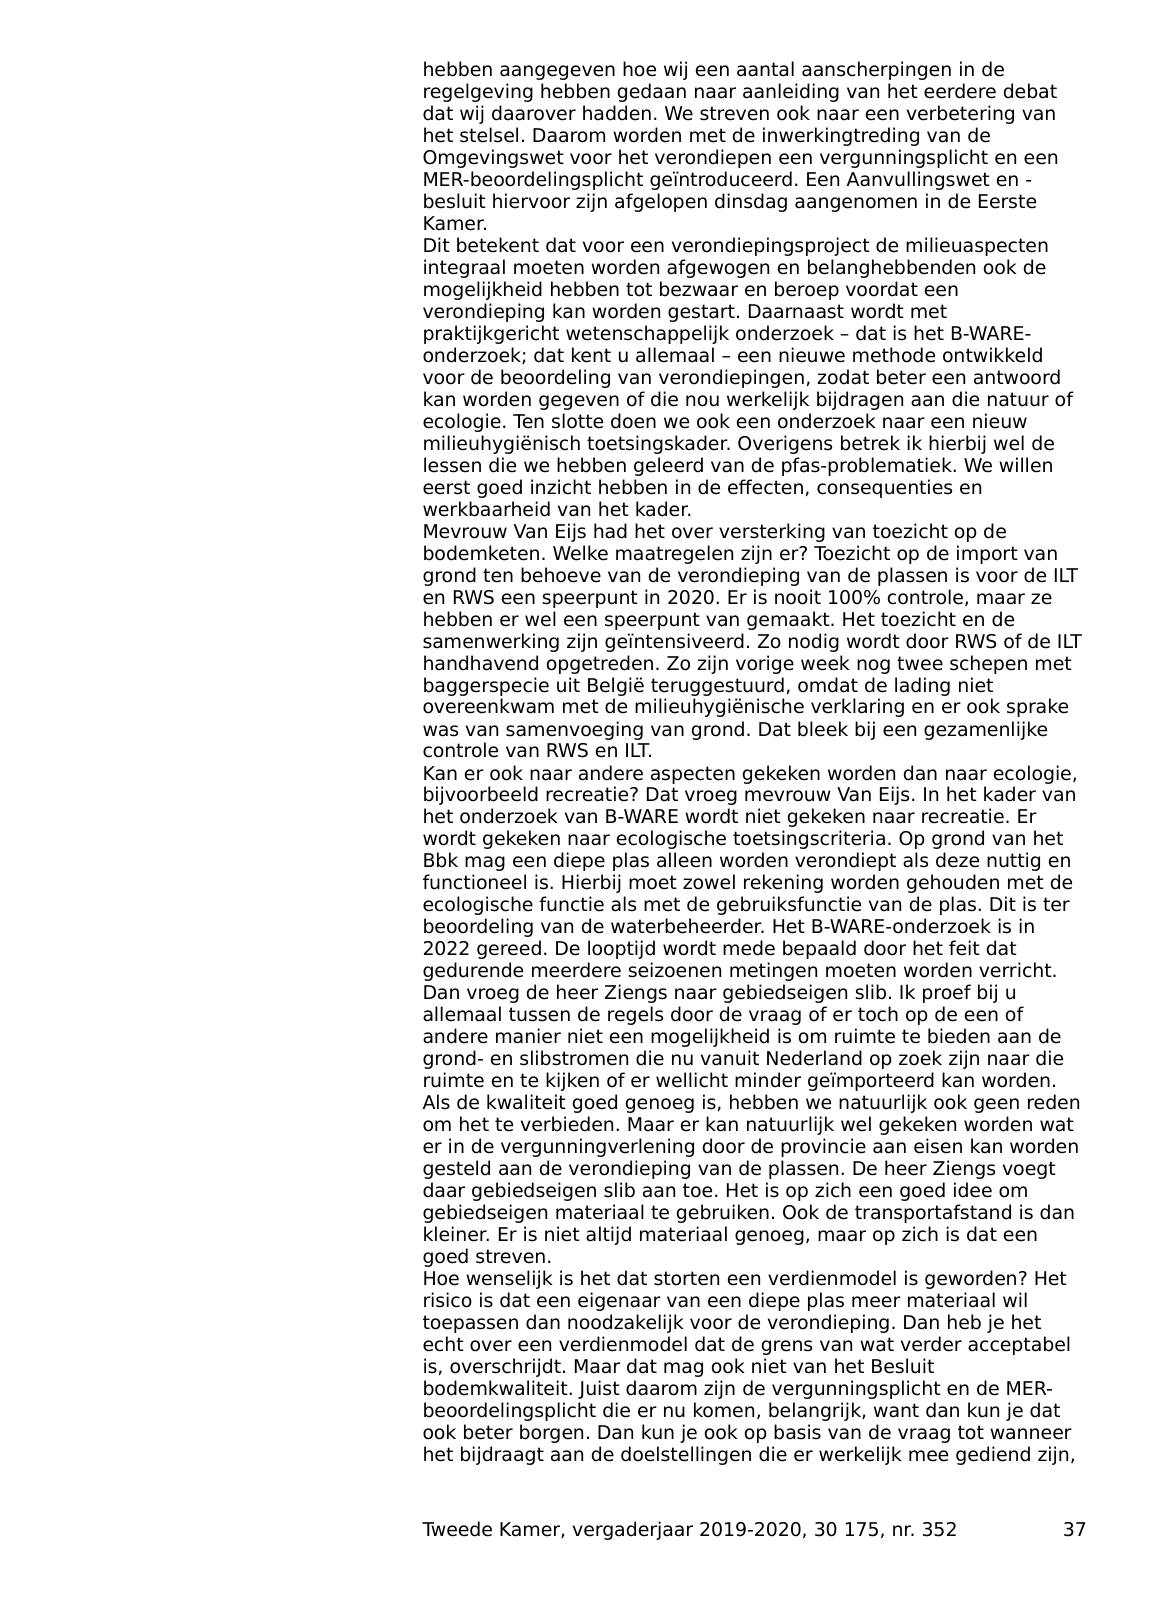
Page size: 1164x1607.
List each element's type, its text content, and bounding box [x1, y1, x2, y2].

text Mevrouw Van Eijs had het over versterking van toezicht op de bodemketen. Welke maatregelen zijn er? Toezicht op de import van grond ten behoeve van de verondieping van de plassen is voor de ILT en RWS een speerpunt in 2020. Er is nooit 100% controle, maar ze hebben er wel een speerpunt van gemaakt. Het toezicht en de samenwerking zijn geïntensiveerd. Zo nodig wordt door RWS of de ILT handhavend opgetreden. Zo zijn vorige week nog twee schepen met baggerspecie uit België teruggestuurd, omdat de lading niet overeenkwam met de milieuhygiënische verklaring en er ook sprake was van samenvoeging van grond. Dat bleek bij een gezamenlijke controle van RWS en ILT. [422, 521, 1087, 762]
text hebben aangegeven hoe wij een aantal aanscherpingen in de regelgeving hebben gedaan naar aanleiding van het eerdere debat dat wij daarover hadden. We streven ook naar een verbetering van het stelsel. Daarom worden met de inwerkingtreding van de Omgevingswet voor het verondiepen een vergunningsplicht en een MER-beoordelingsplicht geïntroduceerd. Een Aanvullingswet en -besluit hiervoor zijn afgelopen dinsdag aangenomen in de Eerste Kamer. [422, 59, 1087, 235]
text Hoe wenselijk is het dat storten een verdienmodel is geworden? Het risico is dat een eigenaar van een diepe plas meer materiaal wil toepassen dan noodzakelijk voor de verondieping. Dan heb je het echt over een verdienmodel dat de grens van wat verder acceptabel is, overschrijdt. Maar dat mag ook niet van het Besluit bodemkwaliteit. Juist daarom zijn de vergunningsplicht en de MER-beoordelingsplicht die er nu komen, belangrijk, want dan kun je dat ook beter borgen. Dan kun je ook op basis van de vraag tot wanneer het bijdraagt aan de doelstellingen die er werkelijk mee gediend zijn, [422, 1268, 1087, 1466]
text Dan vroeg de heer Ziengs naar gebiedseigen slib. Ik proef bij u allemaal tussen de regels door de vraag of er toch op de een of andere manier niet een mogelijkheid is om ruimte te bieden aan de grond- en slibstromen die nu vanuit Nederland op zoek zijn naar die ruimte en te kijken of er wellicht minder geïmporteerd kan worden. Als de kwaliteit goed genoeg is, hebben we natuurlijk ook geen reden om het te verbieden. Maar er kan natuurlijk wel gekeken worden wat er in de vergunningverlening door de provincie aan eisen kan worden gesteld aan de verondieping van de plassen. De heer Ziengs voegt daar gebiedseigen slib aan toe. Het is op zich een goed idee om gebiedseigen materiaal te gebruiken. Ook de transportafstand is dan kleiner. Er is niet altijd materiaal genoeg, maar op zich is dat een goed streven. [422, 982, 1087, 1268]
text Kan er ook naar andere aspecten gekeken worden dan naar ecologie, bijvoorbeeld recreatie? Dat vroeg mevrouw Van Eijs. In het kader van het onderzoek van B-WARE wordt niet gekeken naar recreatie. Er wordt gekeken naar ecologische toetsingscriteria. Op grond van het Bbk mag een diepe plas alleen worden verondiept als deze nuttig en functioneel is. Hierbij moet zowel rekening worden gehouden met de ecologische functie als met de gebruiksfunctie van de plas. Dit is ter beoordeling van de waterbeheerder. Het B-WARE-onderzoek is in 2022 gereed. De looptijd wordt mede bepaald door het feit dat gedurende meerdere seizoenen metingen moeten worden verricht. [422, 762, 1087, 982]
text Dit betekent dat voor een verondiepingsproject de milieuaspecten integraal moeten worden afgewogen en belanghebbenden ook de mogelijkheid hebben tot bezwaar en beroep voordat een verondieping kan worden gestart. Daarnaast wordt met praktijkgericht wetenschappelijk onderzoek – dat is het B-WARE-onderzoek; dat kent u allemaal – een nieuwe methode ontwikkeld voor de beoordeling van verondiepingen, zodat beter een antwoord kan worden gegeven of die nou werkelijk bijdragen aan die natuur of ecologie. Ten slotte doen we ook een onderzoek naar een nieuw milieuhygiënisch toetsingskader. Overigens betrek ik hierbij wel de lessen die we hebben geleerd van de pfas-problematiek. We willen eerst goed inzicht hebben in de effecten, consequenties en werkbaarheid van het kader. [422, 235, 1087, 521]
